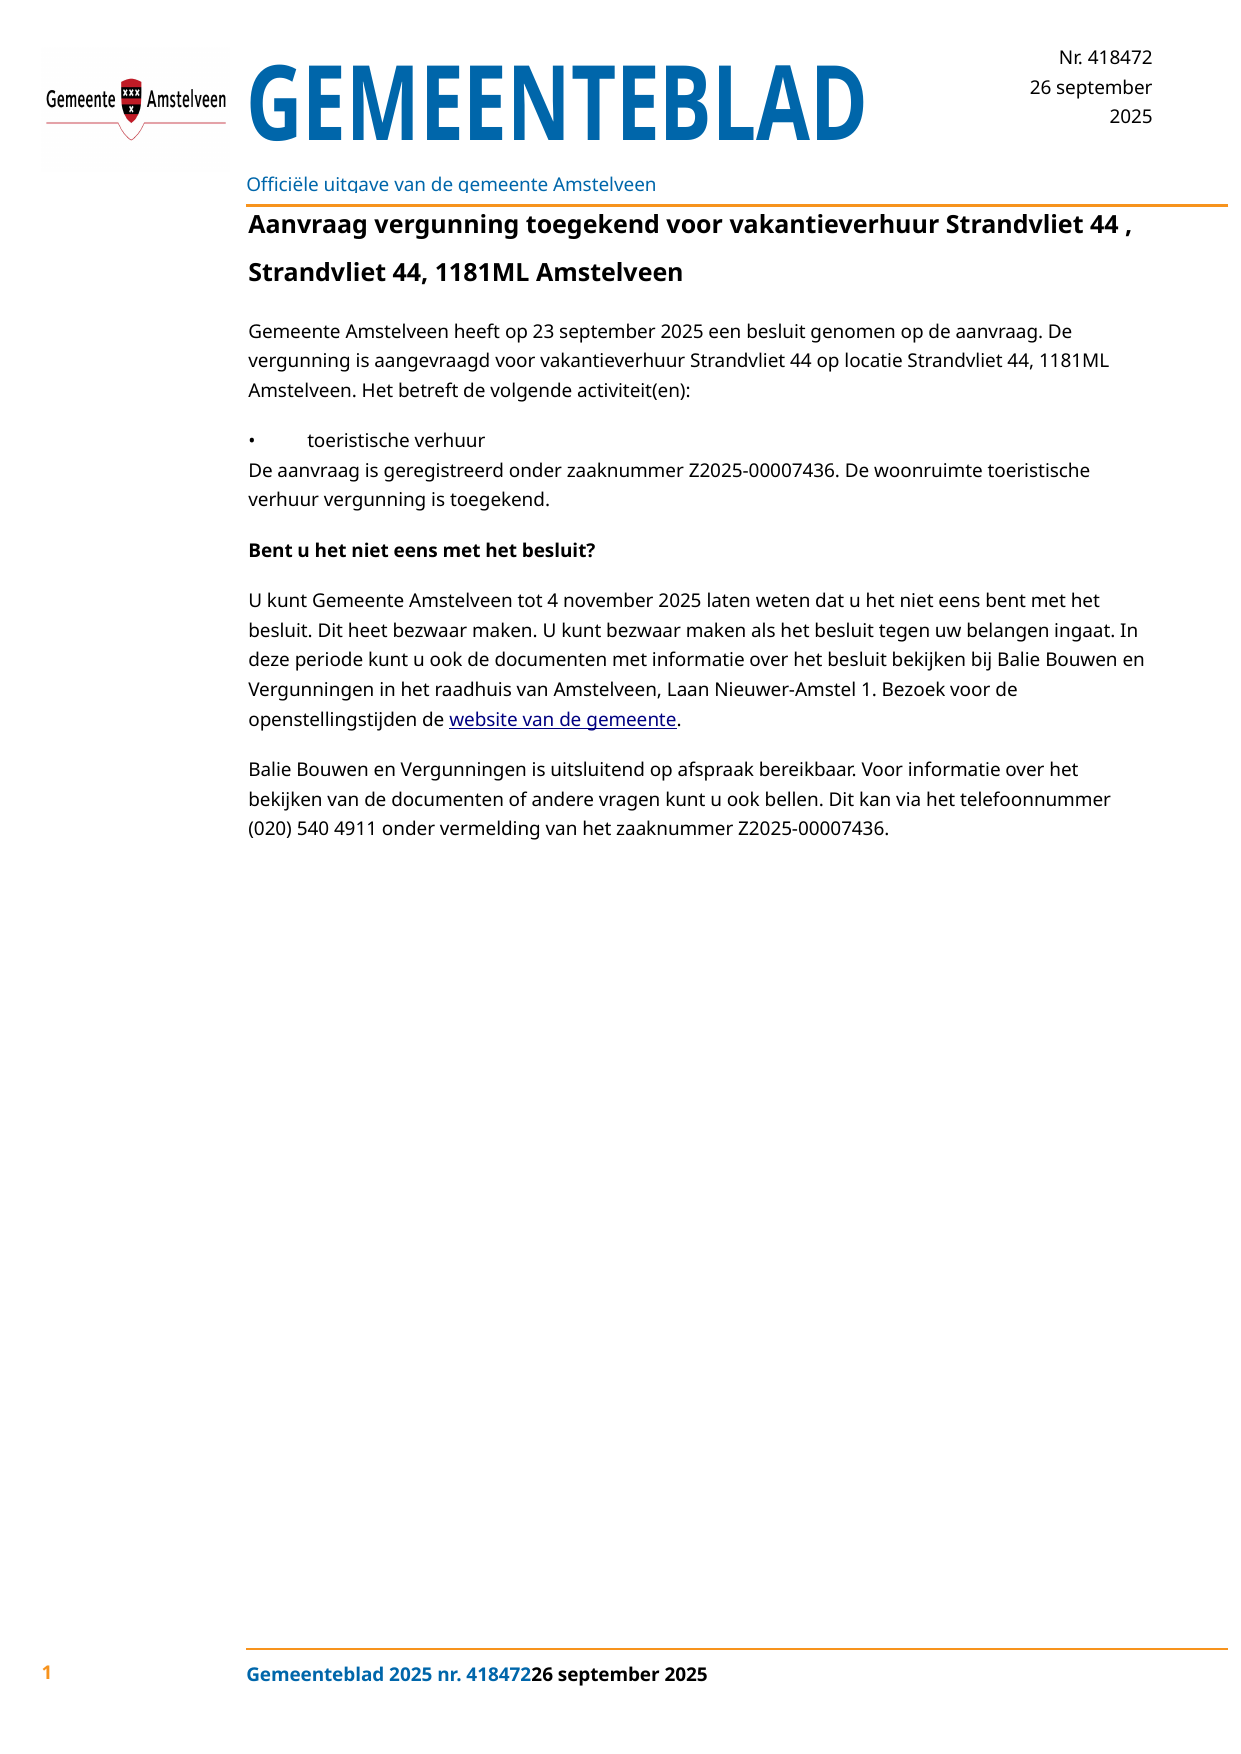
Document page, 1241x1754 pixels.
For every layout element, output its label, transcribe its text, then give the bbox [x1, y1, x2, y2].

text Aanvraag vergunning toegekend voor vakantieverhuur Strandvliet 44 , Strandvliet 44, 1181ML Amstelveen [248, 207, 1152, 288]
text Gemeente Amstelveen heeft op 23 september 2025 een besluit genomen op de aanvraag. De vergunning is aangevraagd voor vakantieverhuur Strandvliet 44 op locatie Strandvliet 44, 1181ML Amstelveen. Het betreft de volgende activiteit(en): [248, 318, 1152, 403]
text De aanvraag is geregistreerd onder zaaknummer Z2025-00007436. De woonruimte toeristische verhuur vergunning is toegekend. [248, 457, 1152, 512]
text Balie Bouwen en Vergunningen is uitsluitend op afspraak bereikbaar. Voor informatie over het bekijken van de documenten of andere vragen kunt u ook bellen. Dit kan via het telefoonnummer (020) 540 4911 onder vermelding van het zaaknummer Z2025-00007436. [248, 756, 1152, 841]
list toeristische verhuur [248, 427, 1152, 453]
picture [41, 47, 231, 172]
text U kunt Gemeente Amstelveen tot 4 november 2025 laten weten dat u het niet eens bent met het besluit. Dit heet bezwaar maken. U kunt bezwaar maken als het besluit tegen uw belangen ingaat. In deze periode kunt u ook de documenten met informatie over het besluit bekijken bij Balie Bouwen en Vergunningen in het raadhuis van Amstelveen, Laan Nieuwer-Amstel 1. Bezoek voor de openstellingstijden de website van de gemeente. [248, 587, 1152, 732]
text Bent u het niet eens met het besluit? [248, 537, 1152, 563]
